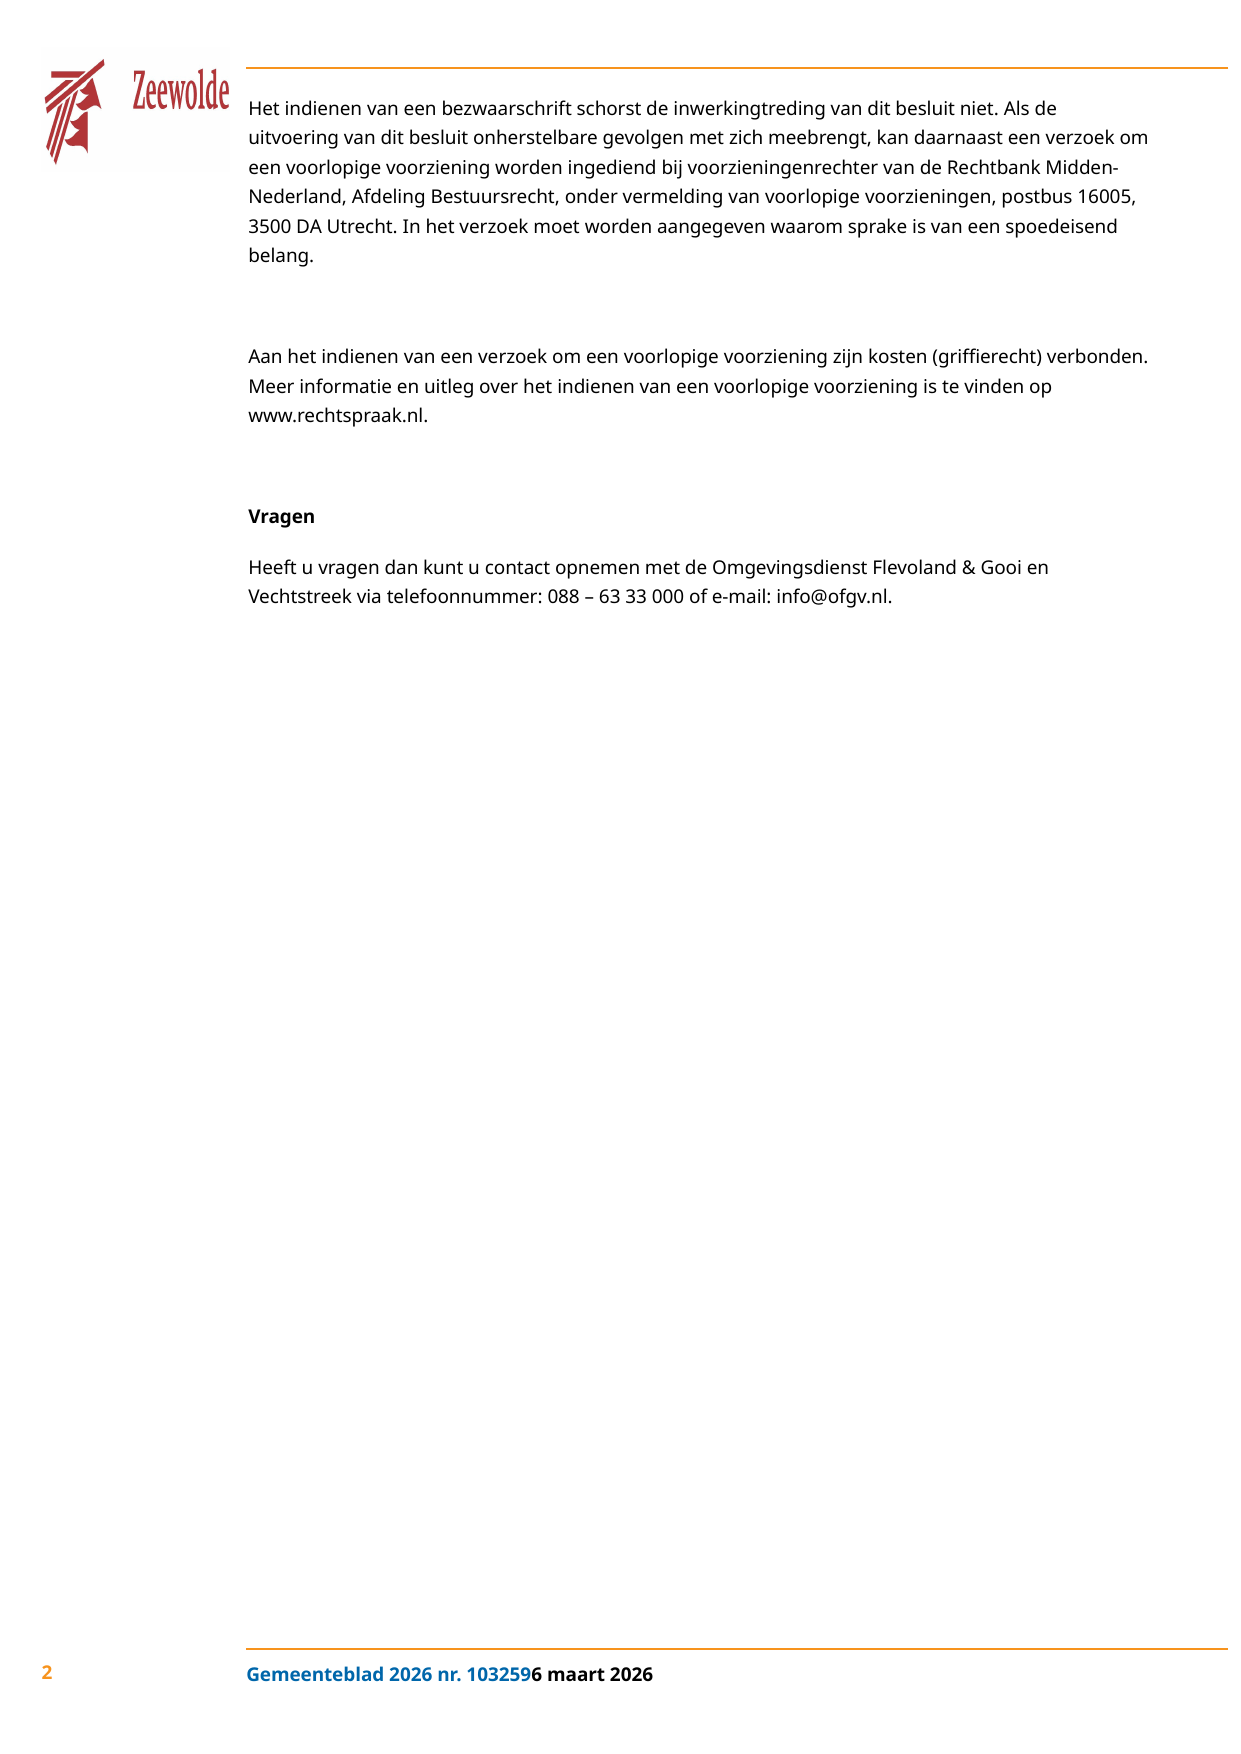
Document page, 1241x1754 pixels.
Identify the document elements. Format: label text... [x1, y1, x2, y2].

text Vragen [248, 503, 1152, 529]
picture [41, 47, 231, 172]
text Aan het indienen van een verzoek om een voorlopige voorziening zijn kosten (griffierecht) verbonden. Meer informatie en uitleg over het indienen van een voorlopige voorziening is te vinden op www.rechtspraak.nl. [248, 343, 1152, 428]
text Het indienen van een bezwaarschrift schorst de inwerkingtreding van dit besluit niet. Als de uitvoering van dit besluit onherstelbare gevolgen met zich meebrengt, kan daarnaast een verzoek om een voorlopige voorziening worden ingediend bij voorzieningenrechter van de Rechtbank Midden-Nederland, Afdeling Bestuursrecht, onder vermelding van voorlopige voorzieningen, postbus 16005, 3500 DA Utrecht. In het verzoek moet worden aangegeven waarom sprake is van een spoedeisend belang. [248, 95, 1152, 268]
text Heeft u vragen dan kunt u contact opnemen met de Omgevingsdienst Flevoland & Gooi en Vechtstreek via telefoonnummer: 088 – 63 33 000 of e-mail: info@ofgv.nl. [248, 554, 1152, 609]
